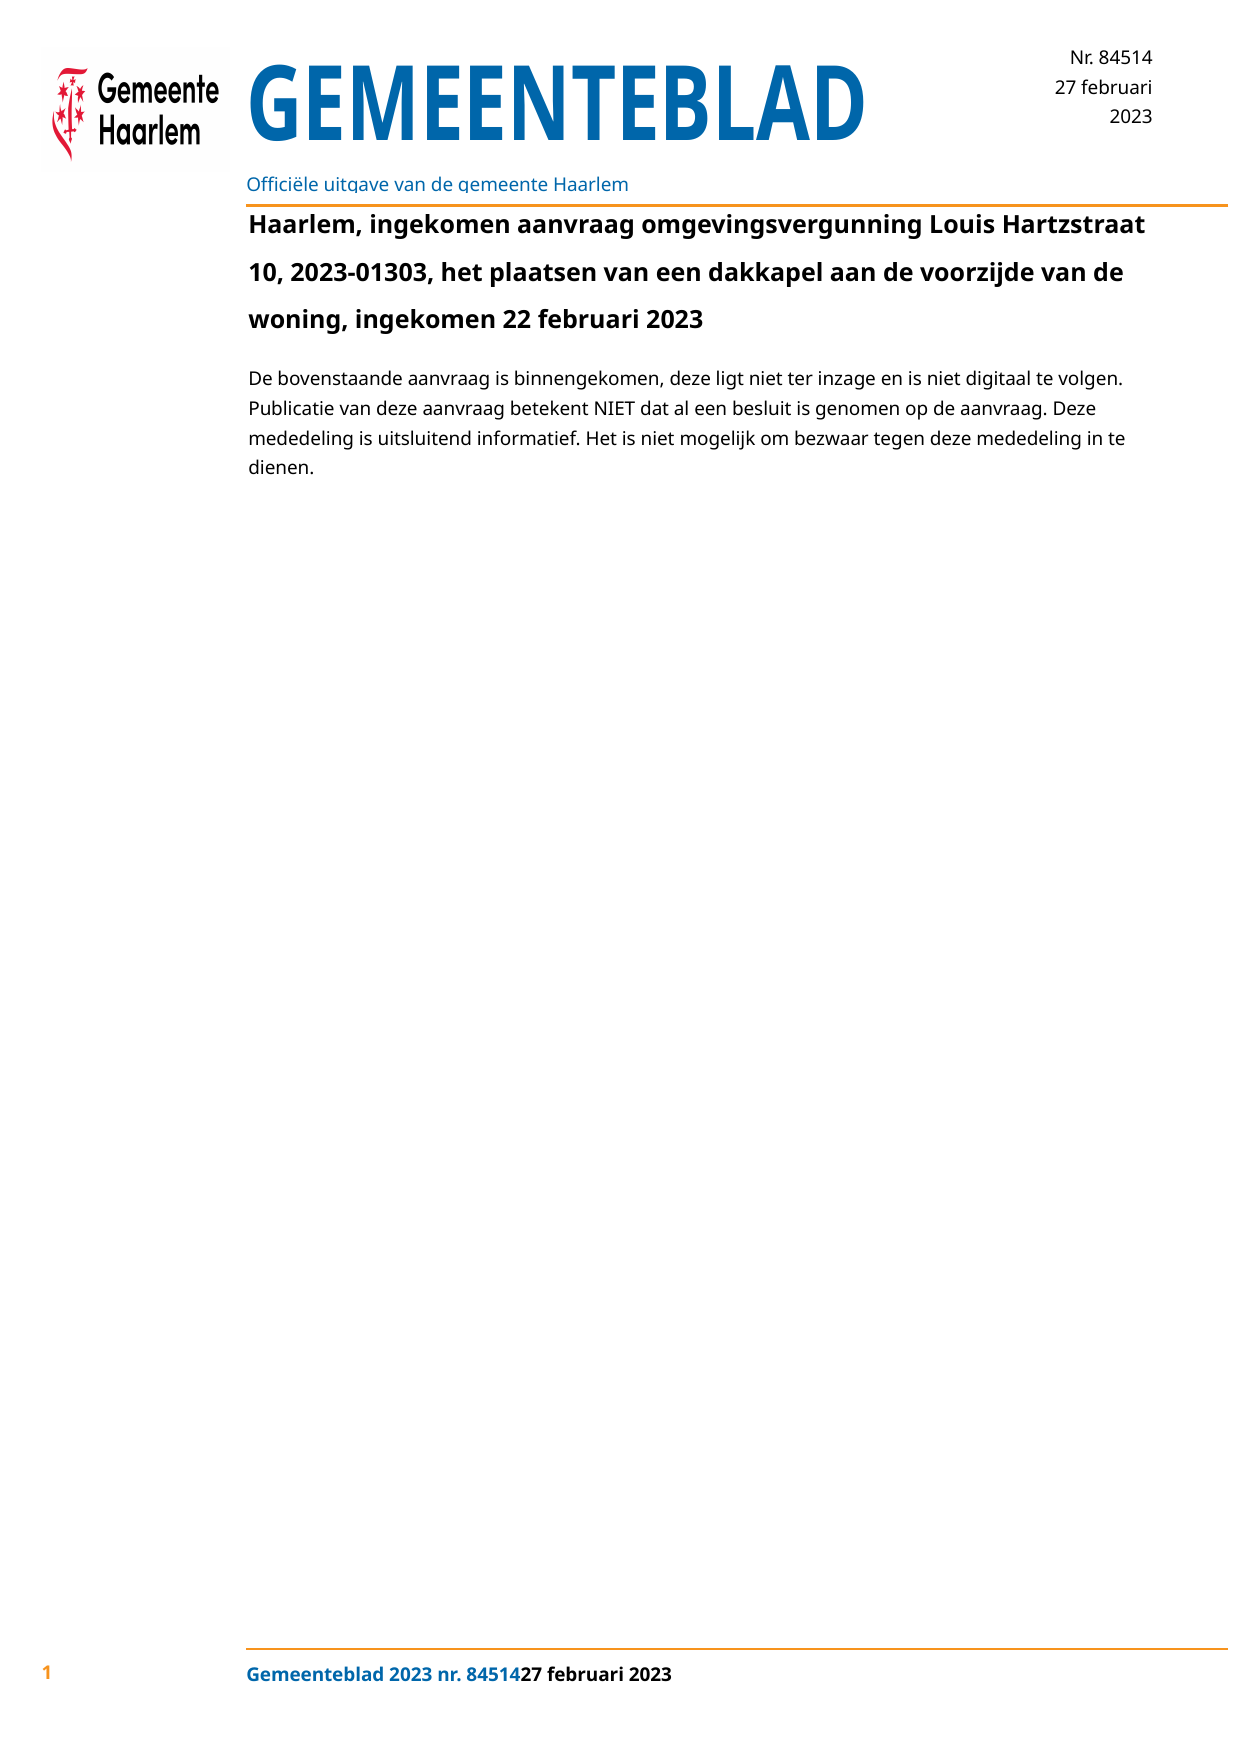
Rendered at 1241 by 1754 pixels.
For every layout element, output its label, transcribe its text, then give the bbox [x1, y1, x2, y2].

text De bovenstaande aanvraag is binnengekomen, deze ligt niet ter inzage en is niet digitaal te volgen. Publicatie van deze aanvraag betekent NIET dat al een besluit is genomen op de aanvraag. Deze mededeling is uitsluitend informatief. Het is niet mogelijk om bezwaar tegen deze mededeling in te dienen. [248, 366, 1152, 480]
text Haarlem, ingekomen aanvraag omgevingsvergunning Louis Hartzstraat 10, 2023-01303, het plaatsen van een dakkapel aan de voorzijde van de woning, ingekomen 22 februari 2023 [248, 207, 1152, 336]
picture [41, 47, 231, 172]
